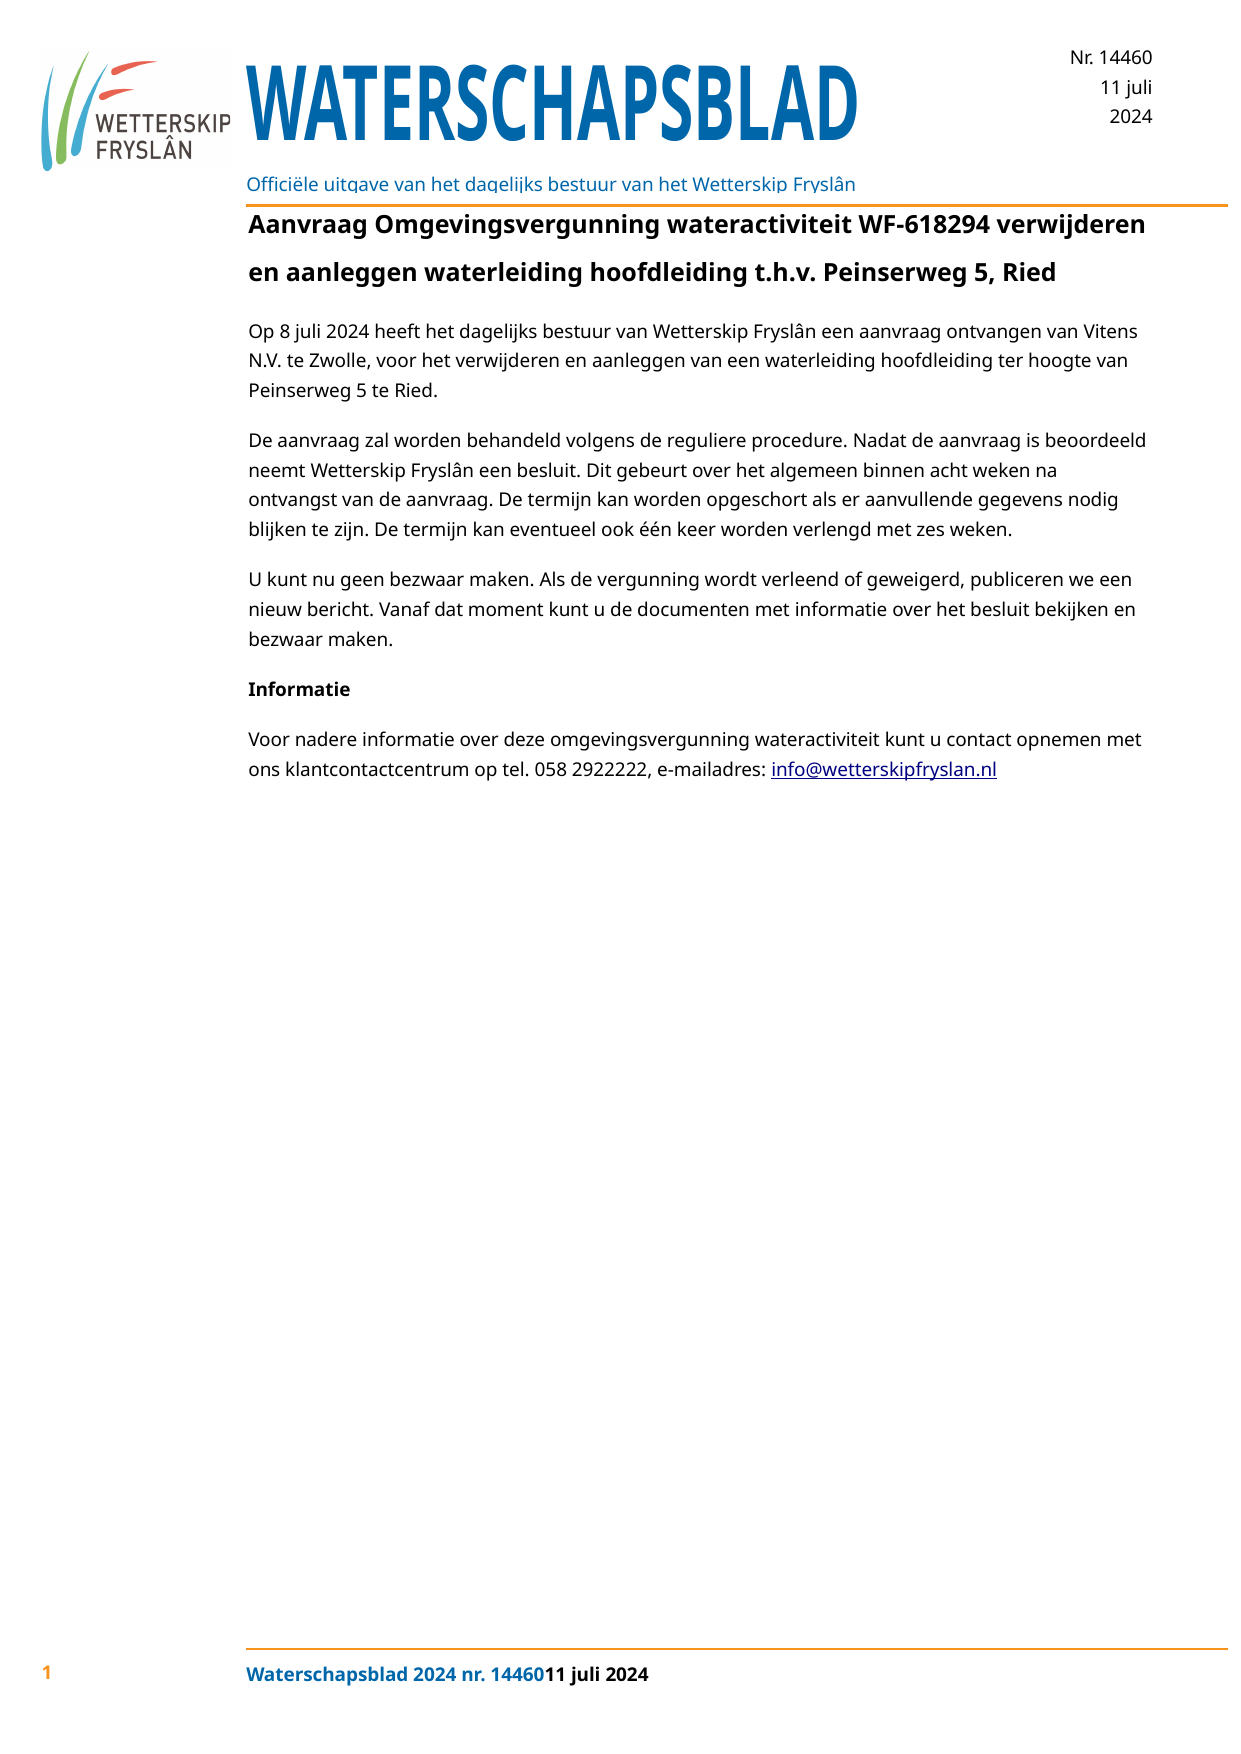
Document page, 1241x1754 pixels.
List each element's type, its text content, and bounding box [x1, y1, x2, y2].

text Op 8 juli 2024 heeft het dagelijks bestuur van Wetterskip Fryslân een aanvraag ontvangen van Vitens N.V. te Zwolle, voor het verwijderen en aanleggen van een waterleiding hoofdleiding ter hoogte van Peinserweg 5 te Ried. [248, 318, 1152, 403]
picture [41, 47, 231, 172]
text Aanvraag Omgevingsvergunning wateractiviteit WF-618294 verwijderen en aanleggen waterleiding hoofdleiding t.h.v. Peinserweg 5, Ried [248, 207, 1152, 288]
text U kunt nu geen bezwaar maken. Als de vergunning wordt verleend of geweigerd, publiceren we een nieuw bericht. Vanaf dat moment kunt u de documenten met informatie over het besluit bekijken en bezwaar maken. [248, 567, 1152, 652]
text Voor nadere informatie over deze omgevingsvergunning wateractiviteit kunt u contact opnemen met ons klantcontactcentrum op tel. 058 2922222, e-mailadres: info@wetterskipfryslan.nl [248, 727, 1152, 782]
text De aanvraag zal worden behandeld volgens de reguliere procedure. Nadat de aanvraag is beoordeeld neemt Wetterskip Fryslân een besluit. Dit gebeurt over het algemeen binnen acht weken na ontvangst van de aanvraag. De termijn kan worden opgeschort als er aanvullende gegevens nodig blijken te zijn. De termijn kan eventueel ook één keer worden verlengd met zes weken. [248, 427, 1152, 542]
text Informatie [248, 676, 1152, 702]
